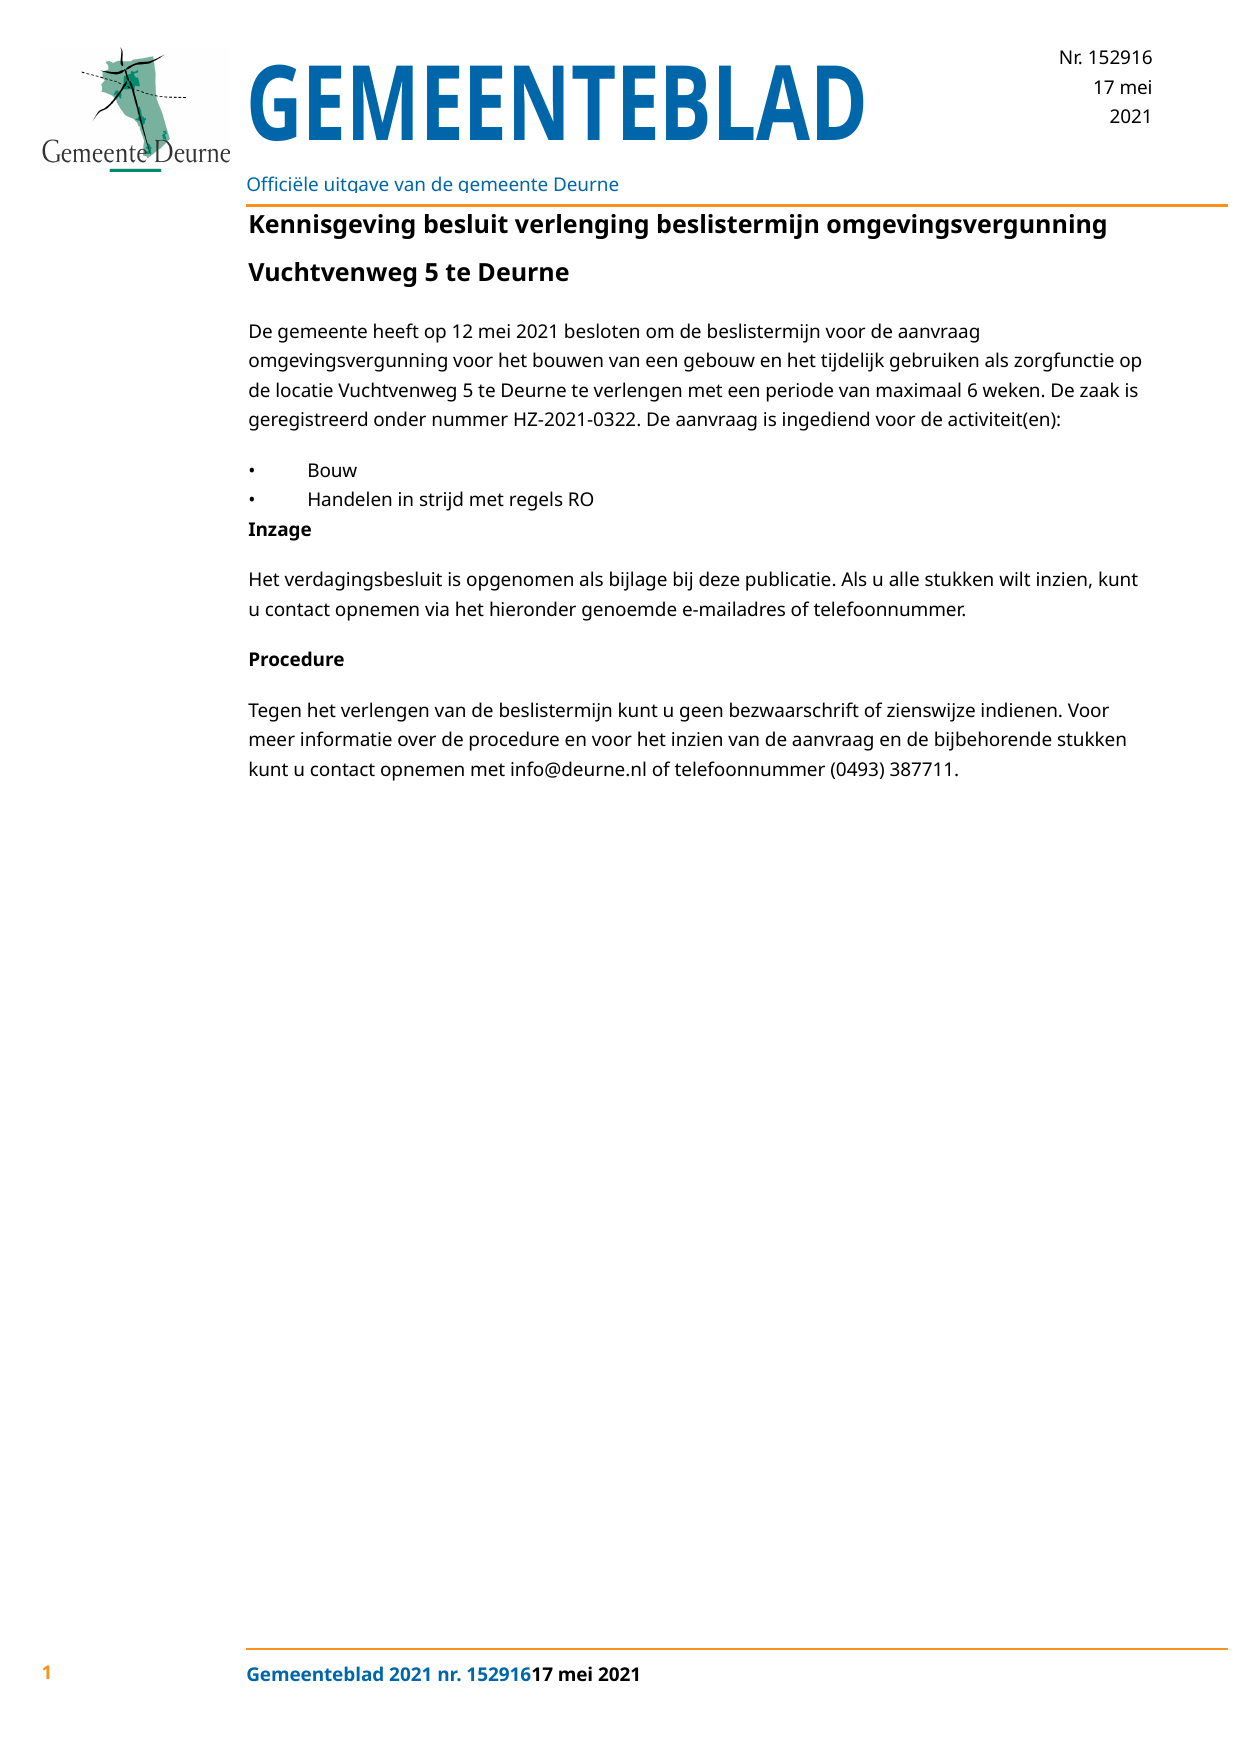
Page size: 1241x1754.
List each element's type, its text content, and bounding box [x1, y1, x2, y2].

text De gemeente heeft op 12 mei 2021 besloten om de beslistermijn voor de aanvraag omgevingsvergunning voor het bouwen van een gebouw en het tijdelijk gebruiken als zorgfunctie op de locatie Vuchtvenweg 5 te Deurne te verlengen met een periode van maximaal 6 weken. De zaak is geregistreerd onder nummer HZ-2021-0322. De aanvraag is ingediend voor de activiteit(en): [248, 318, 1152, 432]
text Het verdagingsbesluit is opgenomen als bijlage bij deze publicatie. Als u alle stukken wilt inzien, kunt u contact opnemen via het hieronder genoemde e-mailadres of telefoonnummer. [248, 567, 1152, 622]
list Handelen in strijd met regels RO [248, 487, 1152, 512]
text Kennisgeving besluit verlenging beslistermijn omgevingsvergunning Vuchtvenweg 5 te Deurne [248, 207, 1152, 288]
list Bouw [248, 457, 1152, 483]
text Procedure [248, 647, 1152, 672]
picture [41, 47, 231, 172]
text Inzage [248, 516, 1152, 542]
text Tegen het verlengen van de beslistermijn kunt u geen bezwaarschrift of zienswijze indienen. Voor meer informatie over de procedure en voor het inzien van de aanvraag en de bijbehorende stukken kunt u contact opnemen met info@deurne.nl of telefoonnummer (0493) 387711. [248, 697, 1152, 782]
